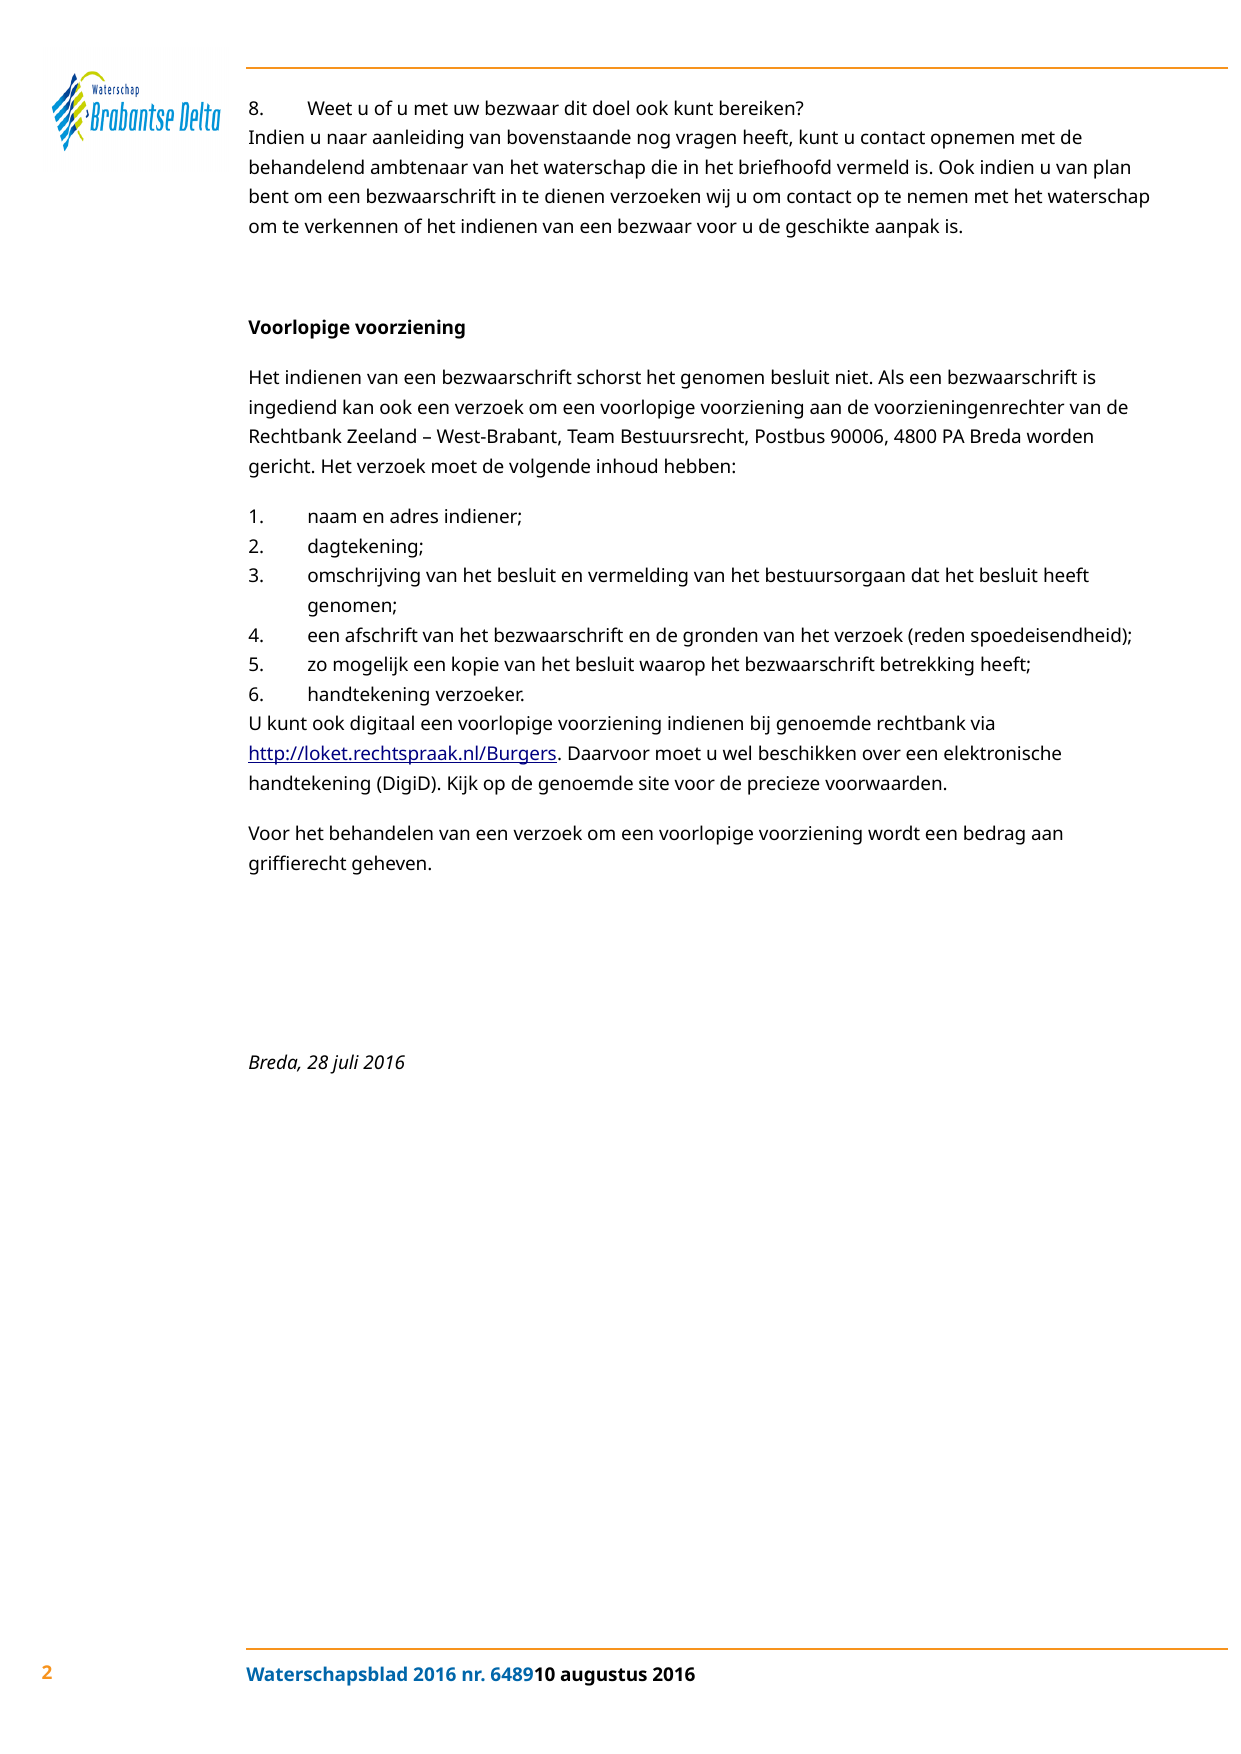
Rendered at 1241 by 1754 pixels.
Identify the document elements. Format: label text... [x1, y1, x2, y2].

text Indien u naar aanleiding van bovenstaande nog vragen heeft, kunt u contact opnemen met de behandelend ambtenaar van het waterschap die in het briefhoofd vermeld is. Ook indien u van plan bent om een bezwaarschrift in te dienen verzoeken wij u om contact op te nemen met het waterschap om te verkennen of het indienen van een bezwaar voor u de geschikte aanpak is. [248, 124, 1152, 239]
list handtekening verzoeker. [248, 681, 1152, 707]
text Voor het behandelen van een verzoek om een voorlopige voorziening wordt een bedrag aan griffierecht geheven. [248, 820, 1152, 876]
list dagtekening; [248, 533, 1152, 559]
text U kunt ook digitaal een voorlopige voorziening indienen bij genoemde rechtbank via http://loket.rechtspraak.nl/Burgers. Daarvoor moet u wel beschikken over een elektronische handtekening (DigiD). Kijk op de genoemde site voor de precieze voorwaarden. [248, 711, 1152, 796]
text Het indienen van een bezwaarschrift schorst het genomen besluit niet. Als een bezwaarschrift is ingediend kan ook een verzoek om een voorlopige voorziening aan de voorzieningenrechter van de Rechtbank Zeeland – West-Brabant, Team Bestuursrecht, Postbus 90006, 4800 PA Breda worden gericht. Het verzoek moet de volgende inhoud hebben: [248, 364, 1152, 479]
picture [41, 47, 231, 172]
list naam en adres indiener; [248, 503, 1152, 529]
list Weet u of u met uw bezwaar dit doel ook kunt bereiken? [248, 95, 1152, 121]
text Voorlopige voorziening [248, 314, 1152, 340]
list een afschrift van het bezwaarschrift en de gronden van het verzoek (reden spoedeisendheid); [248, 622, 1152, 648]
text Breda, 28 juli 2016 [248, 1049, 1152, 1074]
list omschrijving van het besluit en vermelding van het bestuursorgaan dat het besluit heeft genomen; [248, 563, 1152, 618]
list zo mogelijk een kopie van het besluit waarop het bezwaarschrift betrekking heeft; [248, 651, 1152, 677]
